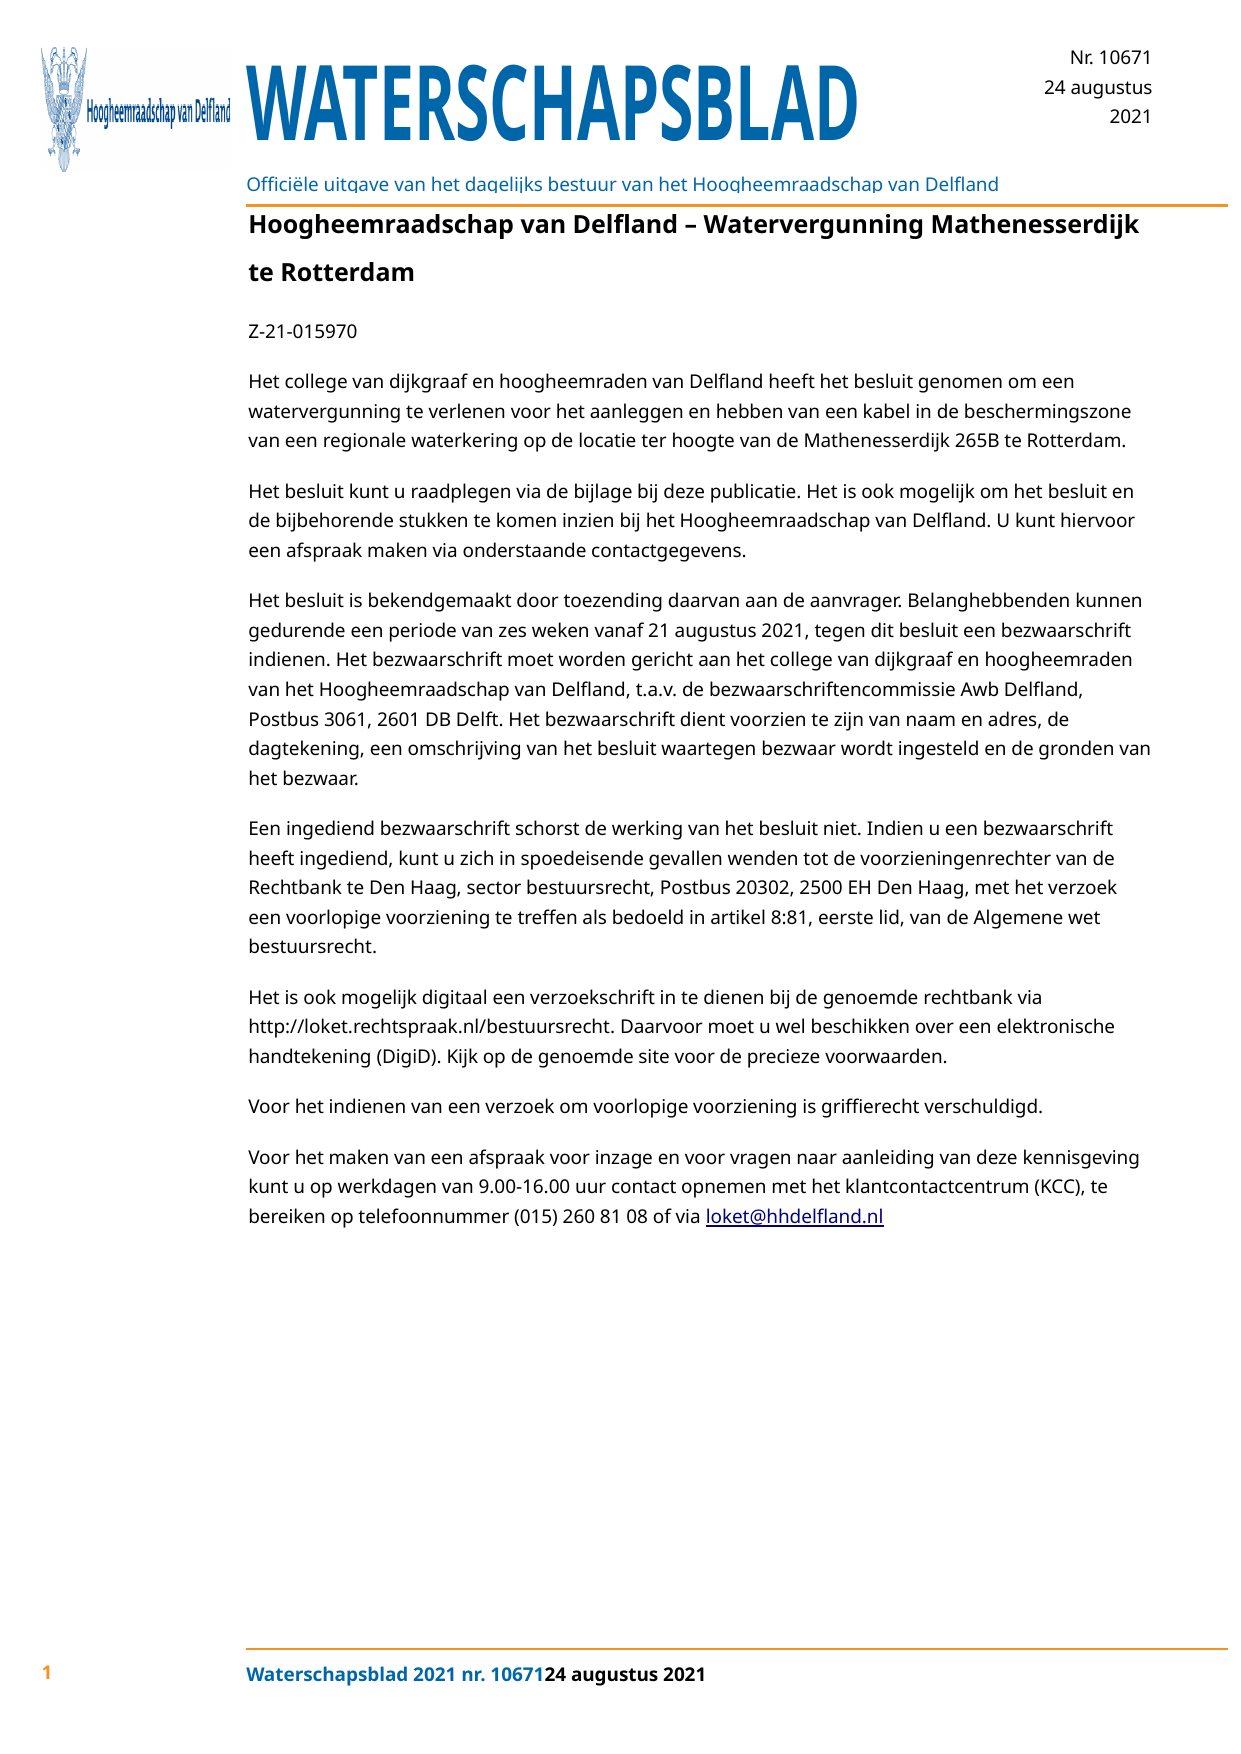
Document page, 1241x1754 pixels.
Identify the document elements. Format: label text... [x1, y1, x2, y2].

text Het is ook mogelijk digitaal een verzoekschrift in te dienen bij de genoemde rechtbank via http://loket.rechtspraak.nl/bestuursrecht. Daarvoor moet u wel beschikken over een elektronische handtekening (DigiD). Kijk op de genoemde site voor de precieze voorwaarden. [248, 984, 1152, 1069]
text Hoogheemraadschap van Delfland – Watervergunning Mathenesserdijk te Rotterdam [248, 207, 1152, 288]
text Het besluit is bekendgemaakt door toezending daarvan aan de aanvrager. Belanghebbenden kunnen gedurende een periode van zes weken vanaf 21 augustus 2021, tegen dit besluit een bezwaarschrift indienen. Het bezwaarschrift moet worden gericht aan het college van dijkgraaf en hoogheemraden van het Hoogheemraadschap van Delfland, t.a.v. de bezwaarschriftencommissie Awb Delfland, Postbus 3061, 2601 DB Delft. Het bezwaarschrift dient voorzien te zijn van naam en adres, de dagtekening, een omschrijving van het besluit waartegen bezwaar wordt ingesteld en de gronden van het bezwaar. [248, 587, 1152, 791]
text Voor het indienen van een verzoek om voorlopige voorziening is griffierecht verschuldigd. [248, 1094, 1152, 1119]
text Het besluit kunt u raadplegen via de bijlage bij deze publicatie. Het is ook mogelijk om het besluit en de bijbehorende stukken te komen inzien bij het Hoogheemraadschap van Delfland. U kunt hiervoor een afspraak maken via onderstaande contactgegevens. [248, 478, 1152, 563]
text Voor het maken van een afspraak voor inzage en voor vragen naar aanleiding van deze kennisgeving kunt u op werkdagen van 9.00-16.00 uur contact opnemen met het klantcontactcentrum (KCC), te bereiken op telefoonnummer (015) 260 81 08 of via loket@hhdelfland.nl [248, 1144, 1152, 1229]
text Het college van dijkgraaf en hoogheemraden van Delfland heeft het besluit genomen om een watervergunning te verlenen voor het aanleggen en hebben van een kabel in de beschermingszone van een regionale waterkering op de locatie ter hoogte van de Mathenesserdijk 265B te Rotterdam. [248, 368, 1152, 453]
picture [41, 47, 231, 172]
text Z-21-015970 [248, 318, 1152, 344]
text Een ingediend bezwaarschrift schorst de werking van het besluit niet. Indien u een bezwaarschrift heeft ingediend, kunt u zich in spoedeisende gevallen wenden tot de voorzieningenrechter van de Rechtbank te Den Haag, sector bestuursrecht, Postbus 20302, 2500 EH Den Haag, met het verzoek een voorlopige voorziening te treffen als bedoeld in artikel 8:81, eerste lid, van de Algemene wet bestuursrecht. [248, 815, 1152, 959]
